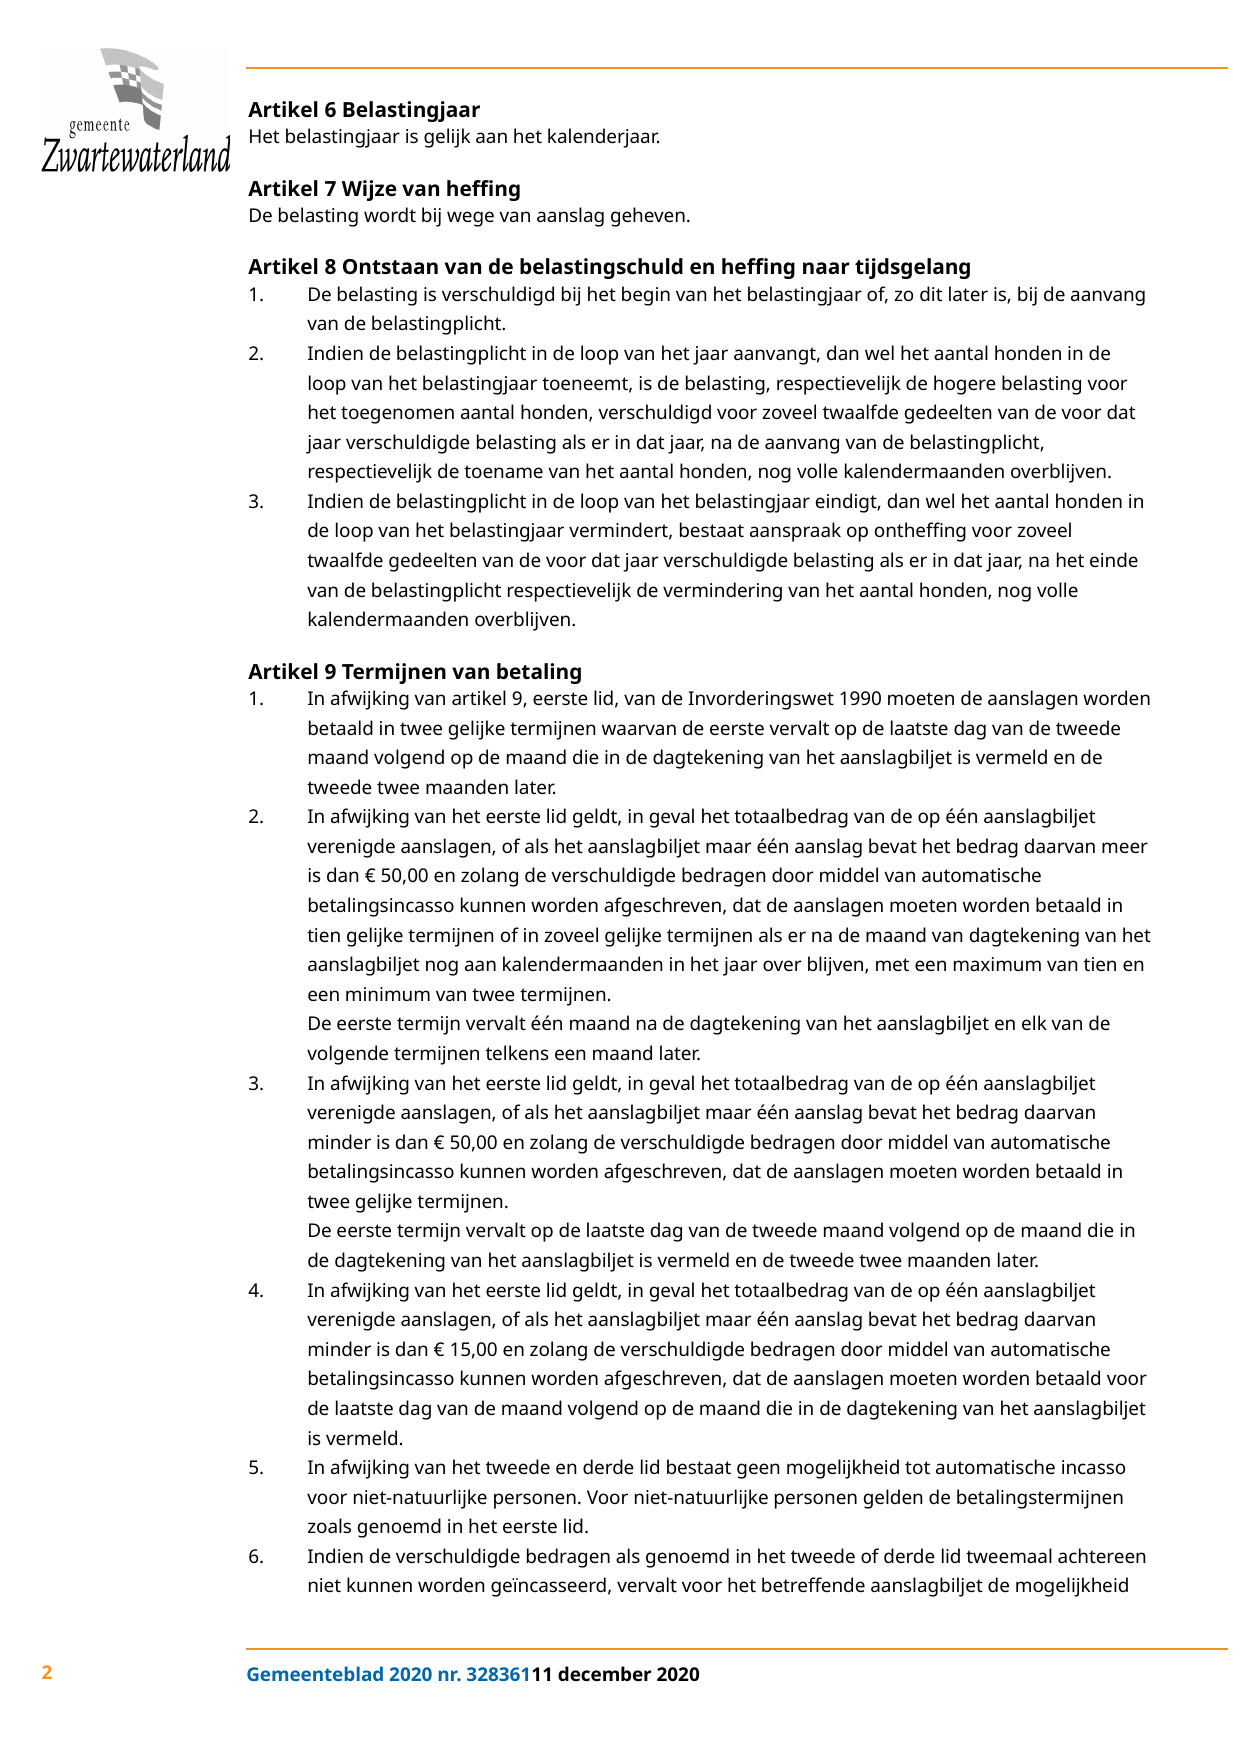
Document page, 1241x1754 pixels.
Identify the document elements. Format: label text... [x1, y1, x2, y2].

list In afwijking van het eerste lid geldt, in geval het totaalbedrag van de op één aanslagbiljet verenigde aanslagen, of als het aanslagbiljet maar één aanslag bevat het bedrag daarvan meer is dan € 50,00 en zolang de verschuldigde bedragen door middel van automatische betalingsincasso kunnen worden afgeschreven, dat de aanslagen moeten worden betaald in tien gelijke termijnen of in zoveel gelijke termijnen als er na de maand van dagtekening van het aanslagbiljet nog aan kalendermaanden in het jaar over blijven, met een maximum van tien en een minimum van twee termijnen. [248, 803, 1152, 1007]
text Artikel 7 Wijze van heffing [248, 174, 1152, 202]
text Het belastingjaar is gelijk aan het kalenderjaar. [248, 123, 1152, 149]
text De belasting wordt bij wege van aanslag geheven. [248, 202, 1152, 228]
picture [41, 47, 231, 172]
list Indien de belastingplicht in de loop van het belastingjaar eindigt, dan wel het aantal honden in de loop van het belastingjaar vermindert, bestaat aanspraak op ontheffing voor zoveel twaalfde gedeelten van de voor dat jaar verschuldigde belasting als er in dat jaar, na het einde van de belastingplicht respectievelijk de vermindering van het aantal honden, nog volle kalendermaanden overblijven. [248, 488, 1152, 632]
list De eerste termijn vervalt op de laatste dag van de tweede maand volgend op de maand die in de dagtekening van het aanslagbiljet is vermeld en de tweede twee maanden later. [248, 1218, 1152, 1273]
text Artikel 8 Ontstaan van de belastingschuld en heffing naar tijdsgelang [248, 252, 1152, 281]
list In afwijking van het eerste lid geldt, in geval het totaalbedrag van de op één aanslagbiljet verenigde aanslagen, of als het aanslagbiljet maar één aanslag bevat het bedrag daarvan minder is dan € 50,00 en zolang de verschuldigde bedragen door middel van automatische betalingsincasso kunnen worden afgeschreven, dat de aanslagen moeten worden betaald in twee gelijke termijnen. [248, 1070, 1152, 1214]
text Artikel 6 Belastingjaar [248, 95, 1152, 123]
list In afwijking van artikel 9, eerste lid, van de Invorderingswet 1990 moeten de aanslagen worden betaald in twee gelijke termijnen waarvan de eerste vervalt op de laatste dag van de tweede maand volgend op de maand die in de dagtekening van het aanslagbiljet is vermeld en de tweede twee maanden later. [248, 685, 1152, 800]
list In afwijking van het tweede en derde lid bestaat geen mogelijkheid tot automatische incasso voor niet-natuurlijke personen. Voor niet-natuurlijke personen gelden de betalingstermijnen zoals genoemd in het eerste lid. [248, 1454, 1152, 1539]
list De belasting is verschuldigd bij het begin van het belastingjaar of, zo dit later is, bij de aanvang van de belastingplicht. [248, 281, 1152, 336]
list In afwijking van het eerste lid geldt, in geval het totaalbedrag van de op één aanslagbiljet verenigde aanslagen, of als het aanslagbiljet maar één aanslag bevat het bedrag daarvan minder is dan € 15,00 en zolang de verschuldigde bedragen door middel van automatische betalingsincasso kunnen worden afgeschreven, dat de aanslagen moeten worden betaald voor de laatste dag van de maand volgend op de maand die in de dagtekening van het aanslagbiljet is vermeld. [248, 1277, 1152, 1451]
text Artikel 9 Termijnen van betaling [248, 657, 1152, 685]
list Indien de verschuldigde bedragen als genoemd in het tweede of derde lid tweemaal achtereen niet kunnen worden geïncasseerd, vervalt voor het betreffende aanslagbiljet de mogelijkheid [248, 1543, 1152, 1598]
list Indien de belastingplicht in de loop van het jaar aanvangt, dan wel het aantal honden in de loop van het belastingjaar toeneemt, is de belasting, respectievelijk de hogere belasting voor het toegenomen aantal honden, verschuldigd voor zoveel twaalfde gedeelten van de voor dat jaar verschuldigde belasting als er in dat jaar, na de aanvang van de belastingplicht, respectievelijk de toename van het aantal honden, nog volle kalendermaanden overblijven. [248, 340, 1152, 484]
list De eerste termijn vervalt één maand na de dagtekening van het aanslagbiljet en elk van de volgende termijnen telkens een maand later. [248, 1011, 1152, 1066]
